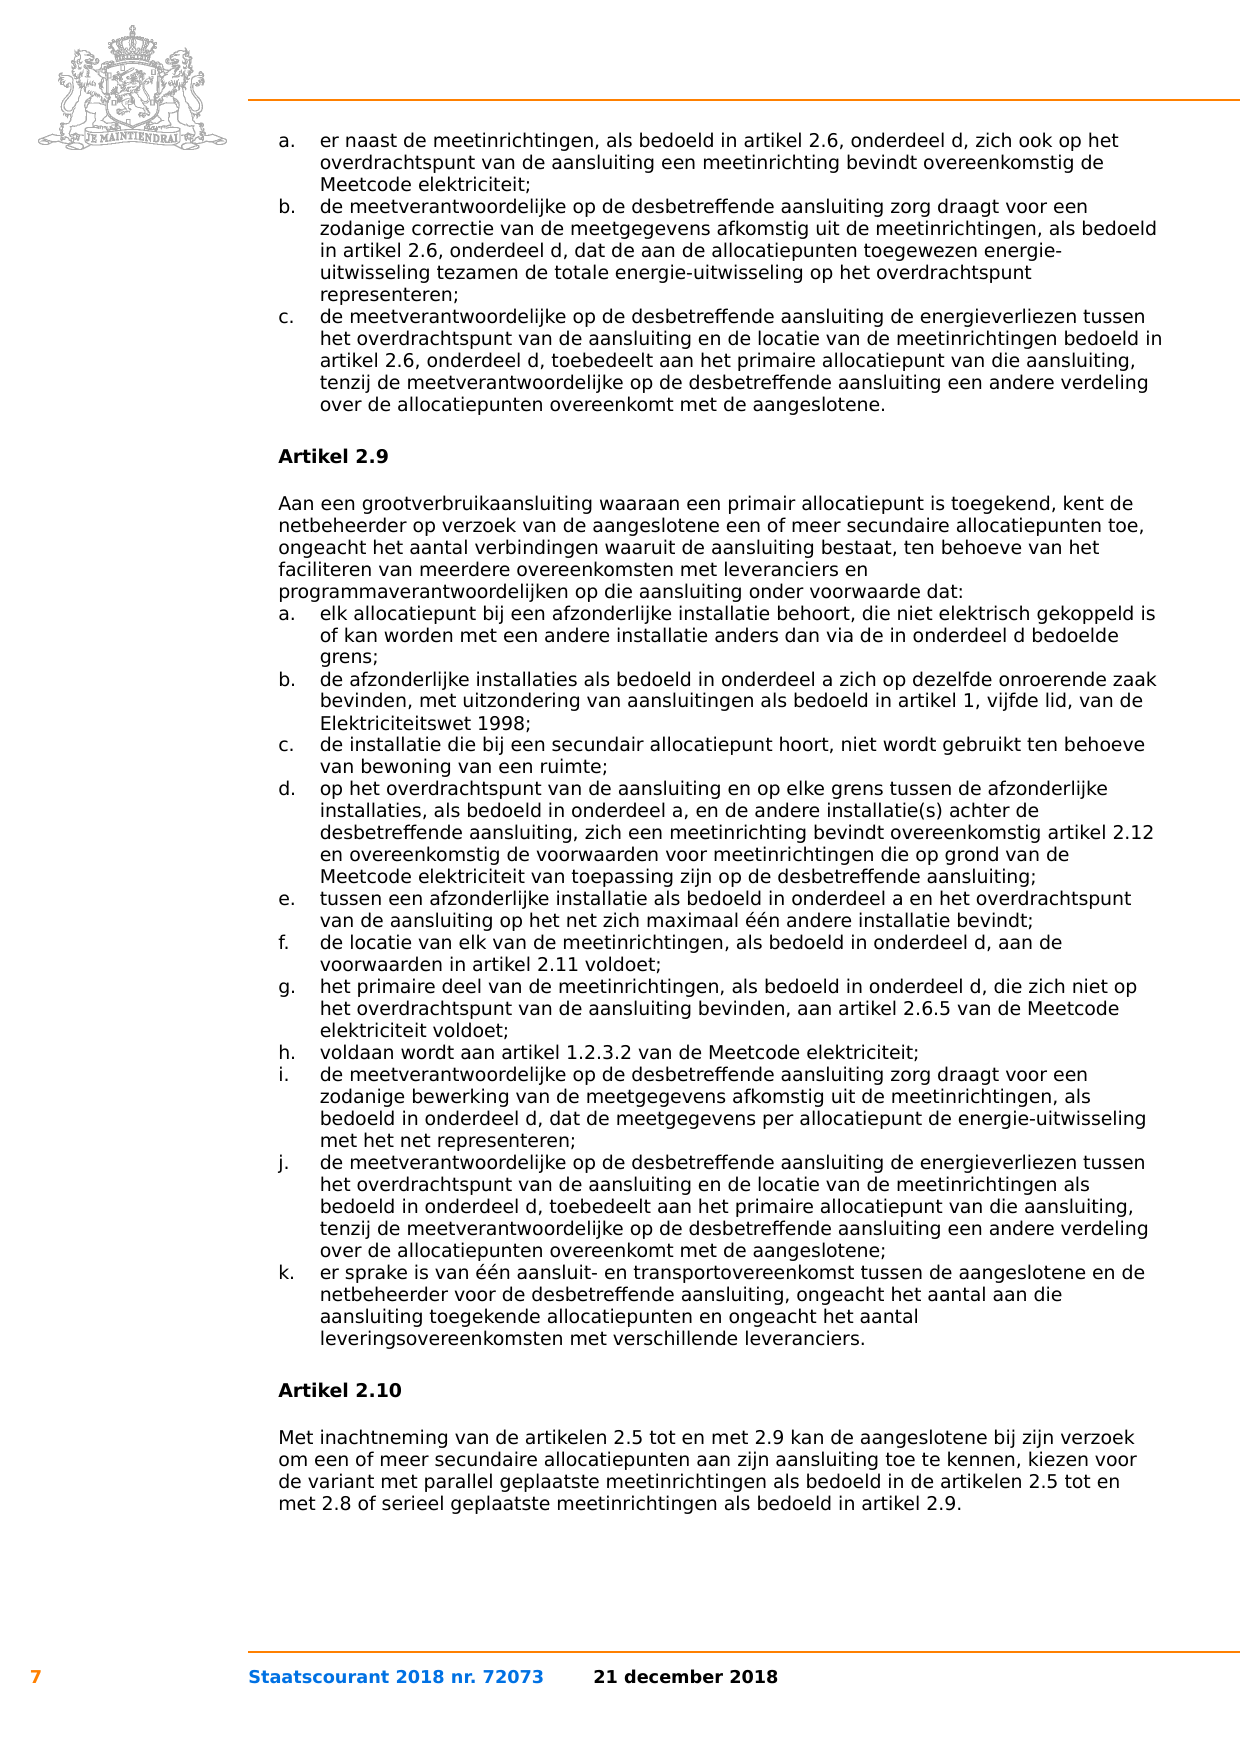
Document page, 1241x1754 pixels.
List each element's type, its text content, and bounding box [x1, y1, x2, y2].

text Met inachtneming van de artikelen 2.5 tot en met 2.9 kan de aangeslotene bij zijn verzoek om een of meer secundaire allocatiepunten aan zijn aansluiting toe te kennen, kiezen voor de variant met parallel geplaatste meetinrichtingen als bedoeld in de artikelen 2.5 tot en met 2.8 of serieel geplaatste meetinrichtingen als bedoeld in artikel 2.9. [278, 1427, 1163, 1515]
text e. tussen een afzonderlijke installatie als bedoeld in onderdeel a en het overdrachtspunt van de aansluiting op het net zich maximaal één andere installatie bevindt; [278, 888, 1163, 932]
text i. de meetverantwoordelijke op de desbetreffende aansluiting zorg draagt voor een zodanige bewerking van de meetgegevens afkomstig uit de meetinrichtingen, als bedoeld in onderdeel d, dat de meetgegevens per allocatiepunt de energie-uitwisseling met het net representeren; [278, 1064, 1163, 1152]
text f. de locatie van elk van de meetinrichtingen, als bedoeld in onderdeel d, aan de voorwaarden in artikel 2.11 voldoet; [278, 932, 1163, 976]
picture [38, 25, 227, 150]
text c. de installatie die bij een secundair allocatiepunt hoort, niet wordt gebruikt ten behoeve van bewoning van een ruimte; [278, 734, 1163, 778]
text Aan een grootverbruikaansluiting waaraan een primair allocatiepunt is toegekend, kent de netbeheerder op verzoek van de aangeslotene een of meer secundaire allocatiepunten toe, ongeacht het aantal verbindingen waaruit de aansluiting bestaat, ten behoeve van het faciliteren van meerdere overeenkomsten met leveranciers en programmaverantwoordelijken op die aansluiting onder voorwaarde dat: [278, 493, 1163, 602]
text g. het primaire deel van de meetinrichtingen, als bedoeld in onderdeel d, die zich niet op het overdrachtspunt van de aansluiting bevinden, aan artikel 2.6.5 van de Meetcode elektriciteit voldoet; [278, 976, 1163, 1042]
text k. er sprake is van één aansluit- en transportovereenkomst tussen de aangeslotene en de netbeheerder voor de desbetreffende aansluiting, ongeacht het aantal aan die aansluiting toegekende allocatiepunten en ongeacht het aantal leveringsovereenkomsten met verschillende leveranciers. [278, 1262, 1163, 1350]
text b. de afzonderlijke installaties als bedoeld in onderdeel a zich op dezelfde onroerende zaak bevinden, met uitzondering van aansluitingen als bedoeld in artikel 1, vijfde lid, van de Elektriciteitswet 1998; [278, 668, 1163, 734]
subtitle Artikel 2.9 [278, 446, 1163, 468]
text h. voldaan wordt aan artikel 1.2.3.2 van de Meetcode elektriciteit; [278, 1042, 1163, 1064]
text j. de meetverantwoordelijke op de desbetreffende aansluiting de energieverliezen tussen het overdrachtspunt van de aansluiting en de locatie van de meetinrichtingen als bedoeld in onderdeel d, toebedeelt aan het primaire allocatiepunt van die aansluiting, tenzij de meetverantwoordelijke op de desbetreffende aansluiting een andere verdeling over de allocatiepunten overeenkomt met de aangeslotene; [278, 1152, 1163, 1262]
text a. er naast de meetinrichtingen, als bedoeld in artikel 2.6, onderdeel d, zich ook op het overdrachtspunt van de aansluiting een meetinrichting bevindt overeenkomstig de Meetcode elektriciteit; [278, 130, 1163, 196]
text c. de meetverantwoordelijke op de desbetreffende aansluiting de energieverliezen tussen het overdrachtspunt van de aansluiting en de locatie van de meetinrichtingen bedoeld in artikel 2.6, onderdeel d, toebedeelt aan het primaire allocatiepunt van die aansluiting, tenzij de meetverantwoordelijke op de desbetreffende aansluiting een andere verdeling over de allocatiepunten overeenkomt met de aangeslotene. [278, 306, 1163, 416]
text b. de meetverantwoordelijke op de desbetreffende aansluiting zorg draagt voor een zodanige correctie van de meetgegevens afkomstig uit de meetinrichtingen, als bedoeld in artikel 2.6, onderdeel d, dat de aan de allocatiepunten toegewezen energie-uitwisseling tezamen de totale energie-uitwisseling op het overdrachtspunt representeren; [278, 196, 1163, 306]
text a. elk allocatiepunt bij een afzonderlijke installatie behoort, die niet elektrisch gekoppeld is of kan worden met een andere installatie anders dan via de in onderdeel d bedoelde grens; [278, 602, 1163, 668]
text d. op het overdrachtspunt van de aansluiting en op elke grens tussen de afzonderlijke installaties, als bedoeld in onderdeel a, en de andere installatie(s) achter de desbetreffende aansluiting, zich een meetinrichting bevindt overeenkomstig artikel 2.12 en overeenkomstig de voorwaarden voor meetinrichtingen die op grond van de Meetcode elektriciteit van toepassing zijn op de desbetreffende aansluiting; [278, 778, 1163, 888]
subtitle Artikel 2.10 [278, 1380, 1163, 1402]
